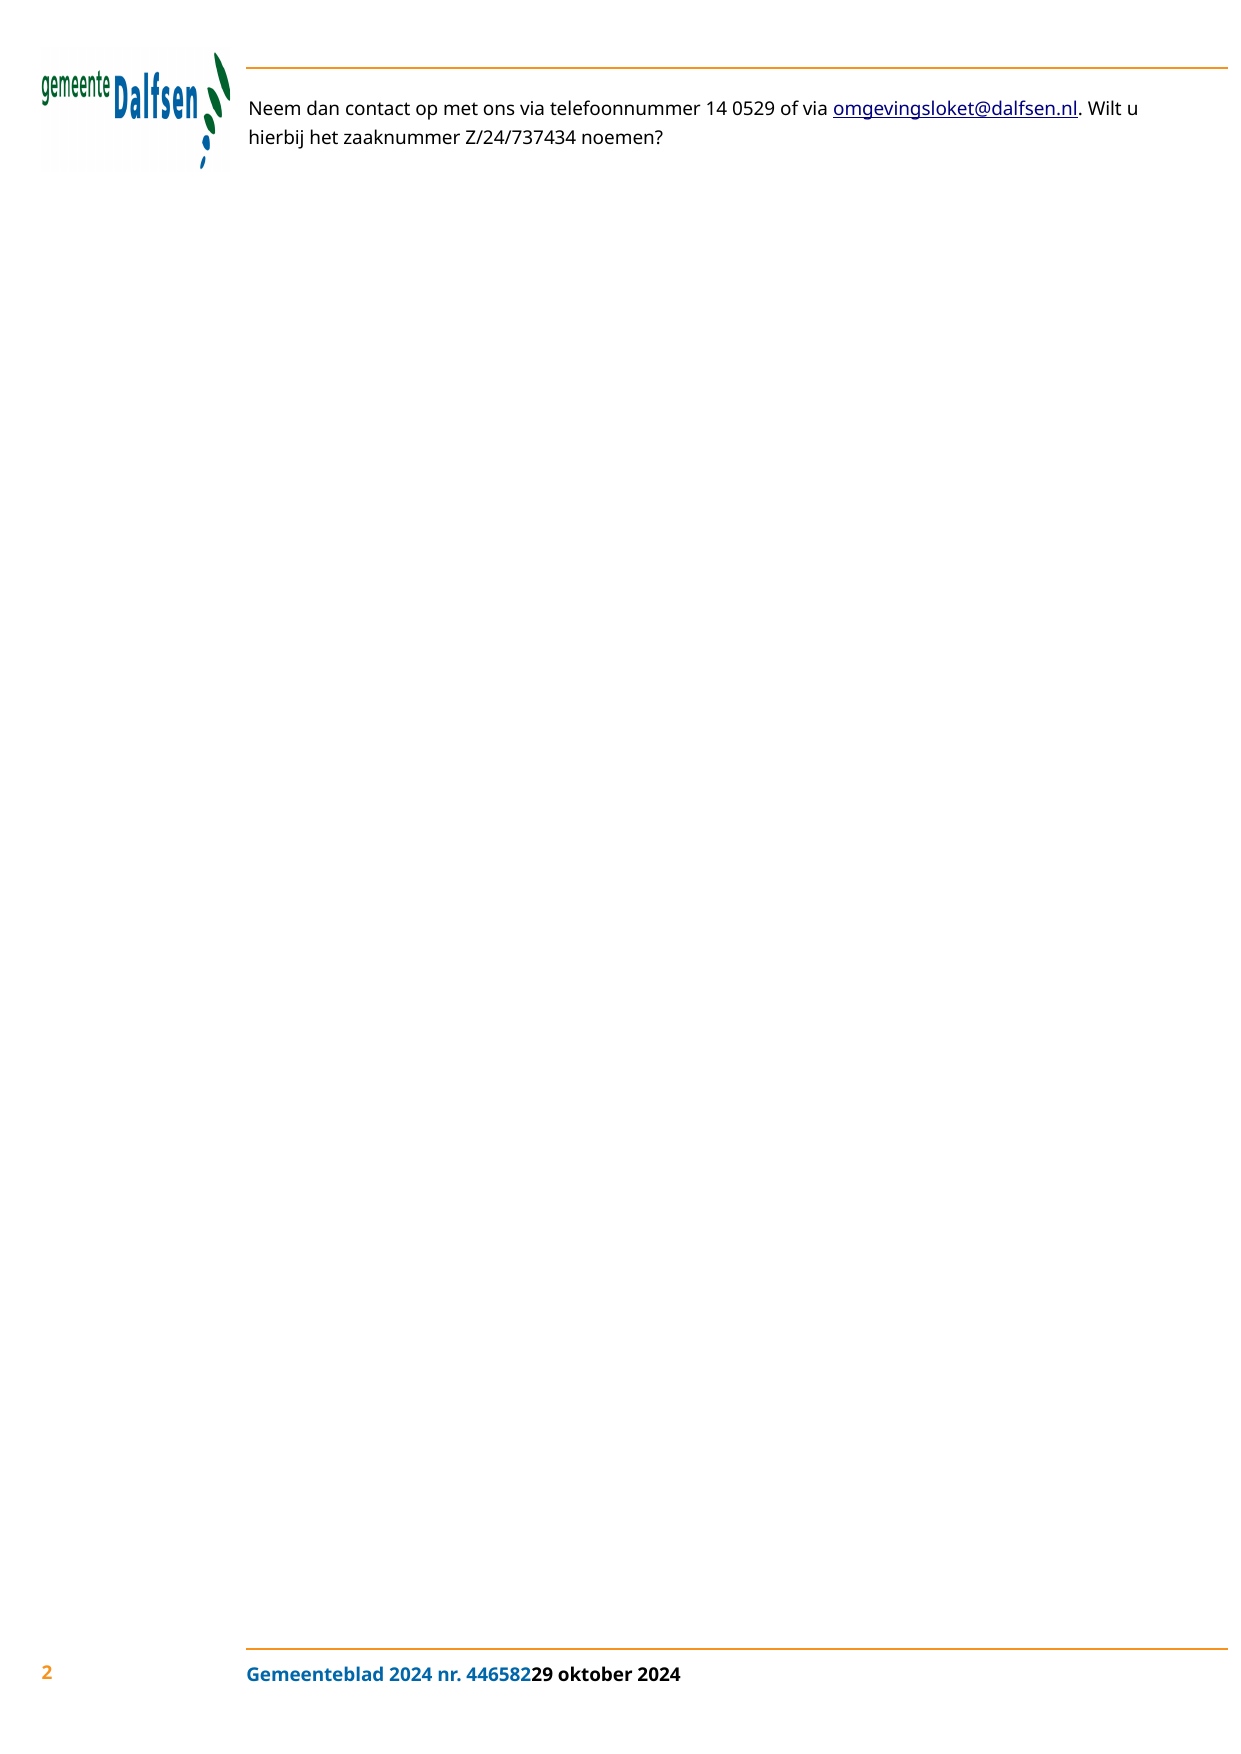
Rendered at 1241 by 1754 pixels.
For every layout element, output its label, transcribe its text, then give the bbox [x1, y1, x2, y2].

picture [41, 47, 231, 172]
text Neem dan contact op met ons via telefoonnummer 14 0529 of via omgevingsloket@dalfsen.nl. Wilt u hierbij het zaaknummer Z/24/737434 noemen? [248, 95, 1152, 150]
